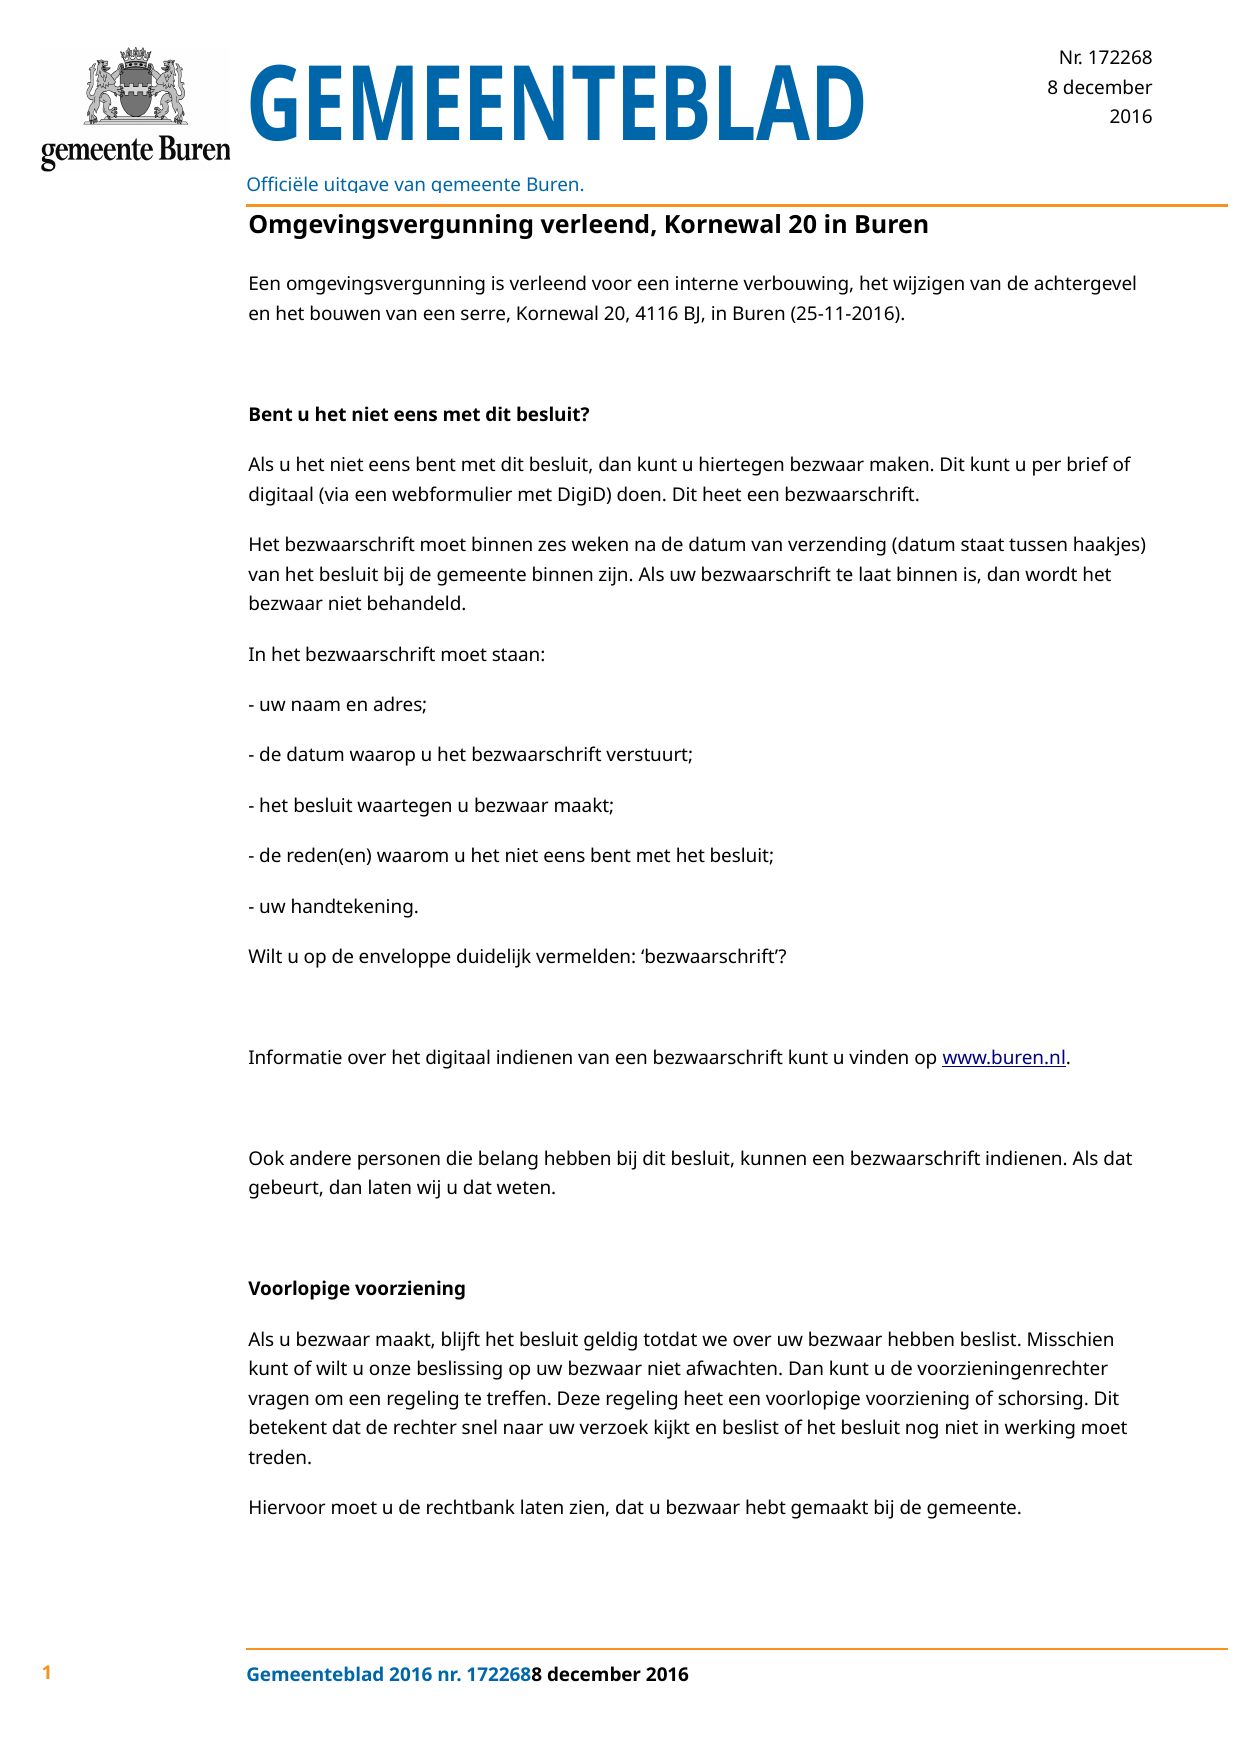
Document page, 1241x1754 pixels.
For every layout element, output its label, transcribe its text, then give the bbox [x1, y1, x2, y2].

text - uw naam en adres; [248, 691, 1152, 717]
text Omgevingsvergunning verleend, Kornewal 20 in Buren [248, 207, 1152, 241]
text Het bezwaarschrift moet binnen zes weken na de datum van verzending (datum staat tussen haakjes) van het besluit bij de gemeente binnen zijn. Als uw bezwaarschrift te laat binnen is, dan wordt het bezwaar niet behandeld. [248, 531, 1152, 616]
text Als u bezwaar maakt, blijft het besluit geldig totdat we over uw bezwaar hebben beslist. Misschien kunt of wilt u onze beslissing op uw bezwaar niet afwachten. Dan kunt u de voorzieningenrechter vragen om een regeling te treffen. Deze regeling heet een voorlopige voorziening of schorsing. Dit betekent dat de rechter snel naar uw verzoek kijkt en beslist of het besluit nog niet in werking moet treden. [248, 1326, 1152, 1470]
text - de reden(en) waarom u het niet eens bent met het besluit; [248, 842, 1152, 868]
text Informatie over het digitaal indienen van een bezwaarschrift kunt u vinden op www.buren.nl. [248, 1044, 1152, 1070]
text - het besluit waartegen u bezwaar maakt; [248, 792, 1152, 818]
text - uw handtekening. [248, 893, 1152, 918]
text Ook andere personen die belang hebben bij dit besluit, kunnen een bezwaarschrift indienen. Als dat gebeurt, dan laten wij u dat weten. [248, 1145, 1152, 1200]
text In het bezwaarschrift moet staan: [248, 641, 1152, 666]
text Voorlopige voorziening [248, 1275, 1152, 1301]
text Wilt u op de enveloppe duidelijk vermelden: ‘bezwaarschrift’? [248, 943, 1152, 969]
text Als u het niet eens bent met dit besluit, dan kunt u hiertegen bezwaar maken. Dit kunt u per brief of digitaal (via een webformulier met DigiD) doen. Dit heet een bezwaarschrift. [248, 451, 1152, 506]
text Een omgevingsvergunning is verleend voor een interne verbouwing, het wijzigen van de achtergevel en het bouwen van een serre, Kornewal 20, 4116 BJ, in Buren (25-11-2016). [248, 270, 1152, 326]
text - de datum waarop u het bezwaarschrift verstuurt; [248, 742, 1152, 767]
text Hiervoor moet u de rechtbank laten zien, dat u bezwaar hebt gemaakt bij de gemeente. [248, 1494, 1152, 1520]
text Bent u het niet eens met dit besluit? [248, 401, 1152, 426]
picture [41, 47, 231, 172]
